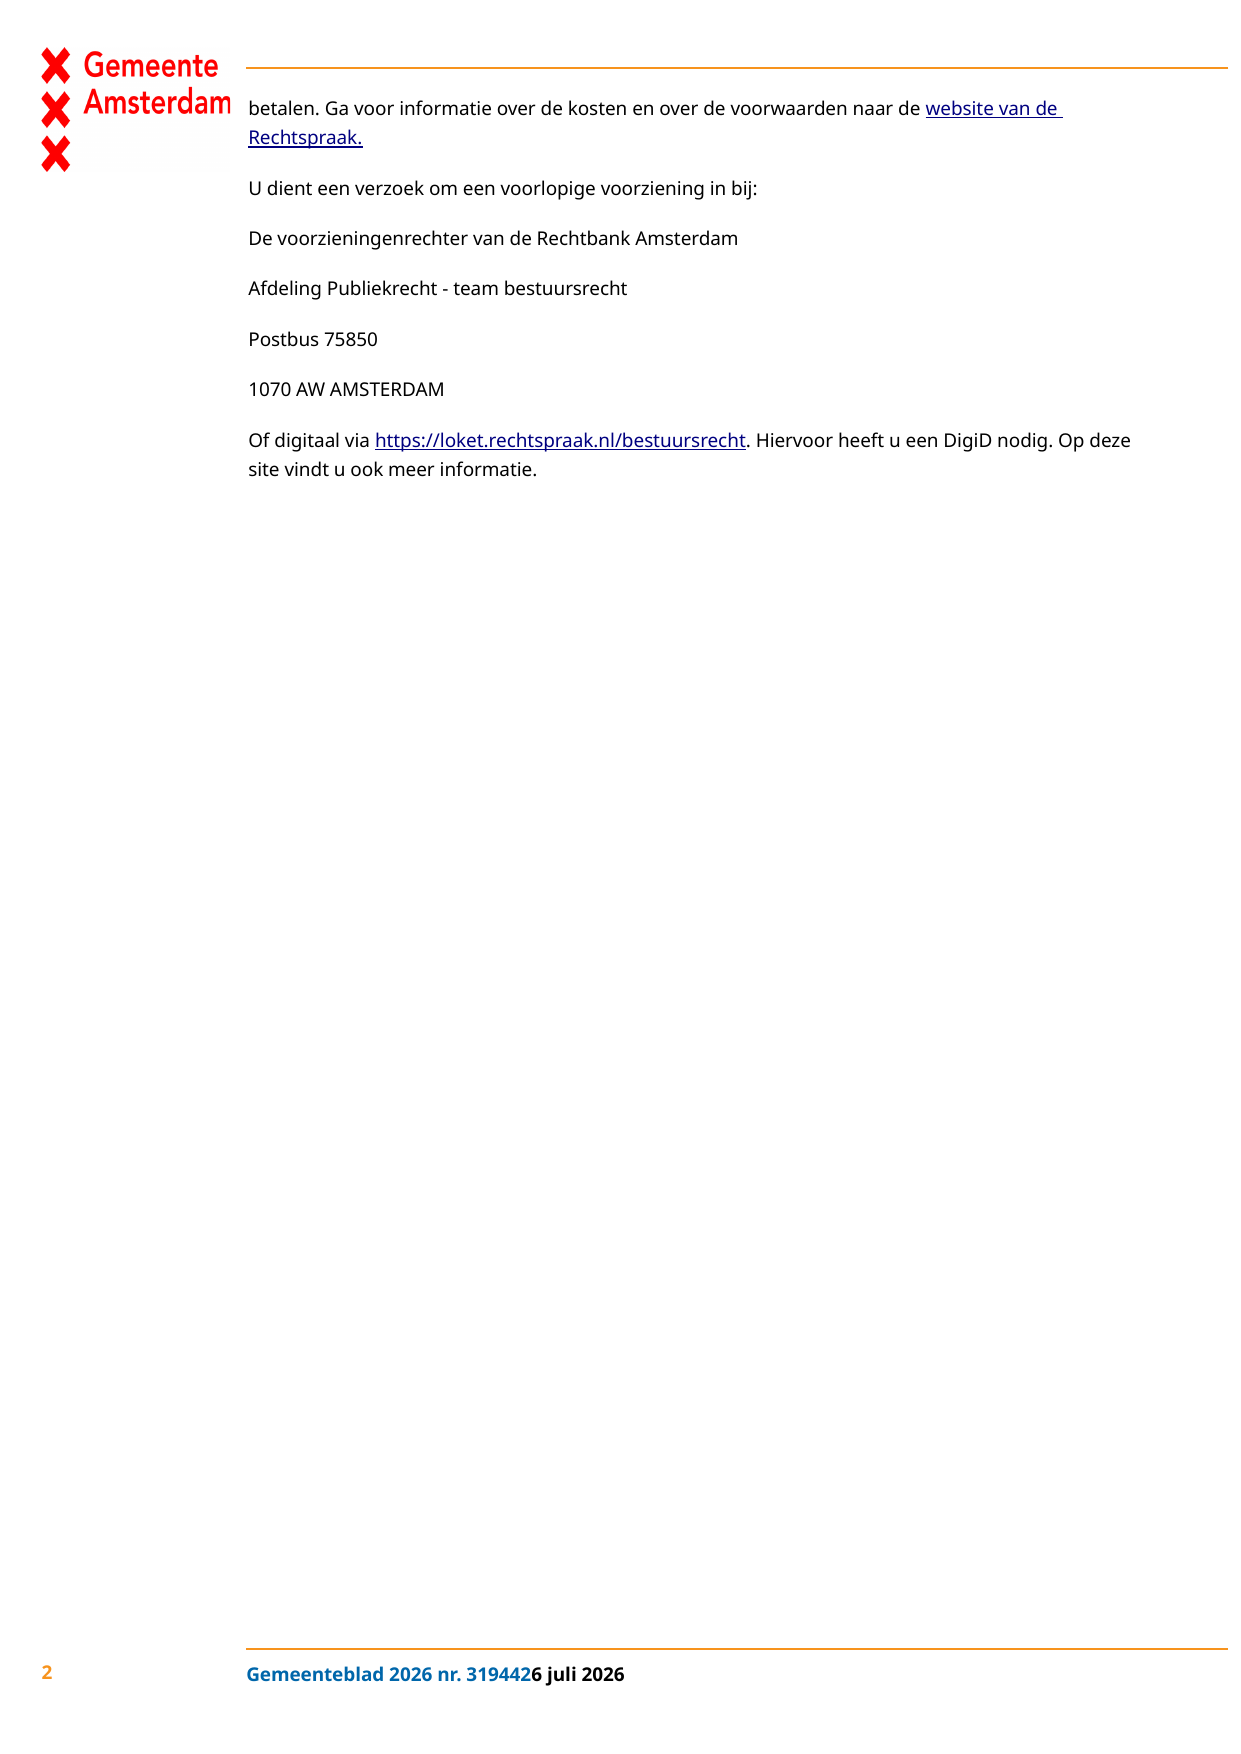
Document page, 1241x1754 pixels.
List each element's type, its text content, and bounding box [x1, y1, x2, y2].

text Of digitaal via https://loket.rechtspraak.nl/bestuursrecht. Hiervoor heeft u een DigiD nodig. Op deze site vindt u ook meer informatie. [248, 427, 1152, 482]
text betalen. Ga voor informatie over de kosten en over de voorwaarden naar de website van de Rechtspraak. [248, 95, 1152, 150]
text U dient een verzoek om een voorlopige voorziening in bij: [248, 175, 1152, 201]
text Postbus 75850 [248, 326, 1152, 352]
text Afdeling Publiekrecht - team bestuursrecht [248, 276, 1152, 301]
text 1070 AW AMSTERDAM [248, 376, 1152, 402]
picture [41, 47, 231, 172]
text De voorzieningenrechter van de Rechtbank Amsterdam [248, 225, 1152, 251]
